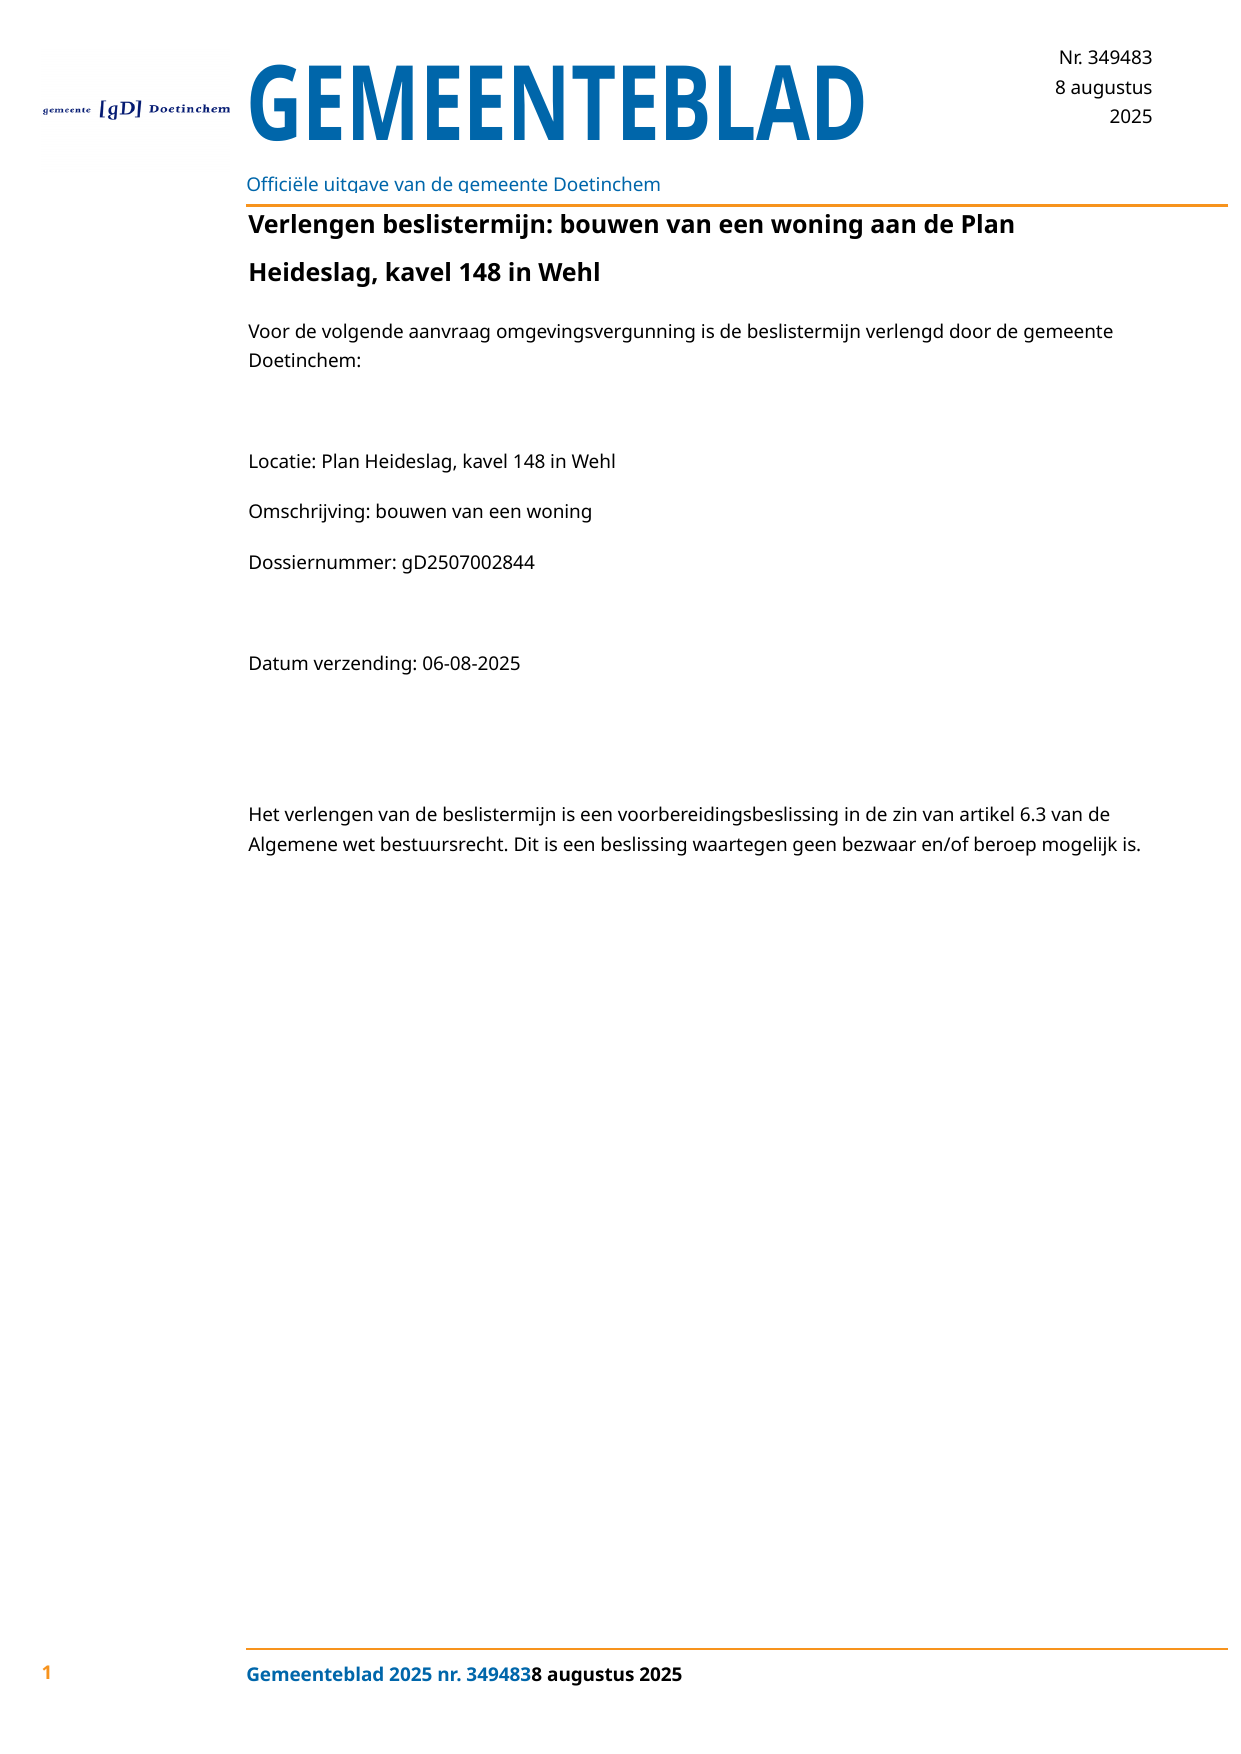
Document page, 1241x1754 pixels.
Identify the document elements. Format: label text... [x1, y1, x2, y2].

text Dossiernummer: gD2507002844 [248, 549, 1152, 575]
text Voor de volgende aanvraag omgevingsvergunning is de beslistermijn verlengd door de gemeente Doetinchem: [248, 318, 1152, 373]
picture [41, 47, 231, 172]
text Locatie: Plan Heideslag, kavel 148 in Wehl [248, 448, 1152, 474]
text Verlengen beslistermijn: bouwen van een woning aan de Plan Heideslag, kavel 148 in Wehl [248, 207, 1152, 288]
text Datum verzending: 06-08-2025 [248, 650, 1152, 676]
text Omschrijving: bouwen van een woning [248, 499, 1152, 524]
text Het verlengen van de beslistermijn is een voorbereidingsbeslissing in de zin van artikel 6.3 van de Algemene wet bestuursrecht. Dit is een beslissing waartegen geen bezwaar en/of beroep mogelijk is. [248, 801, 1152, 857]
